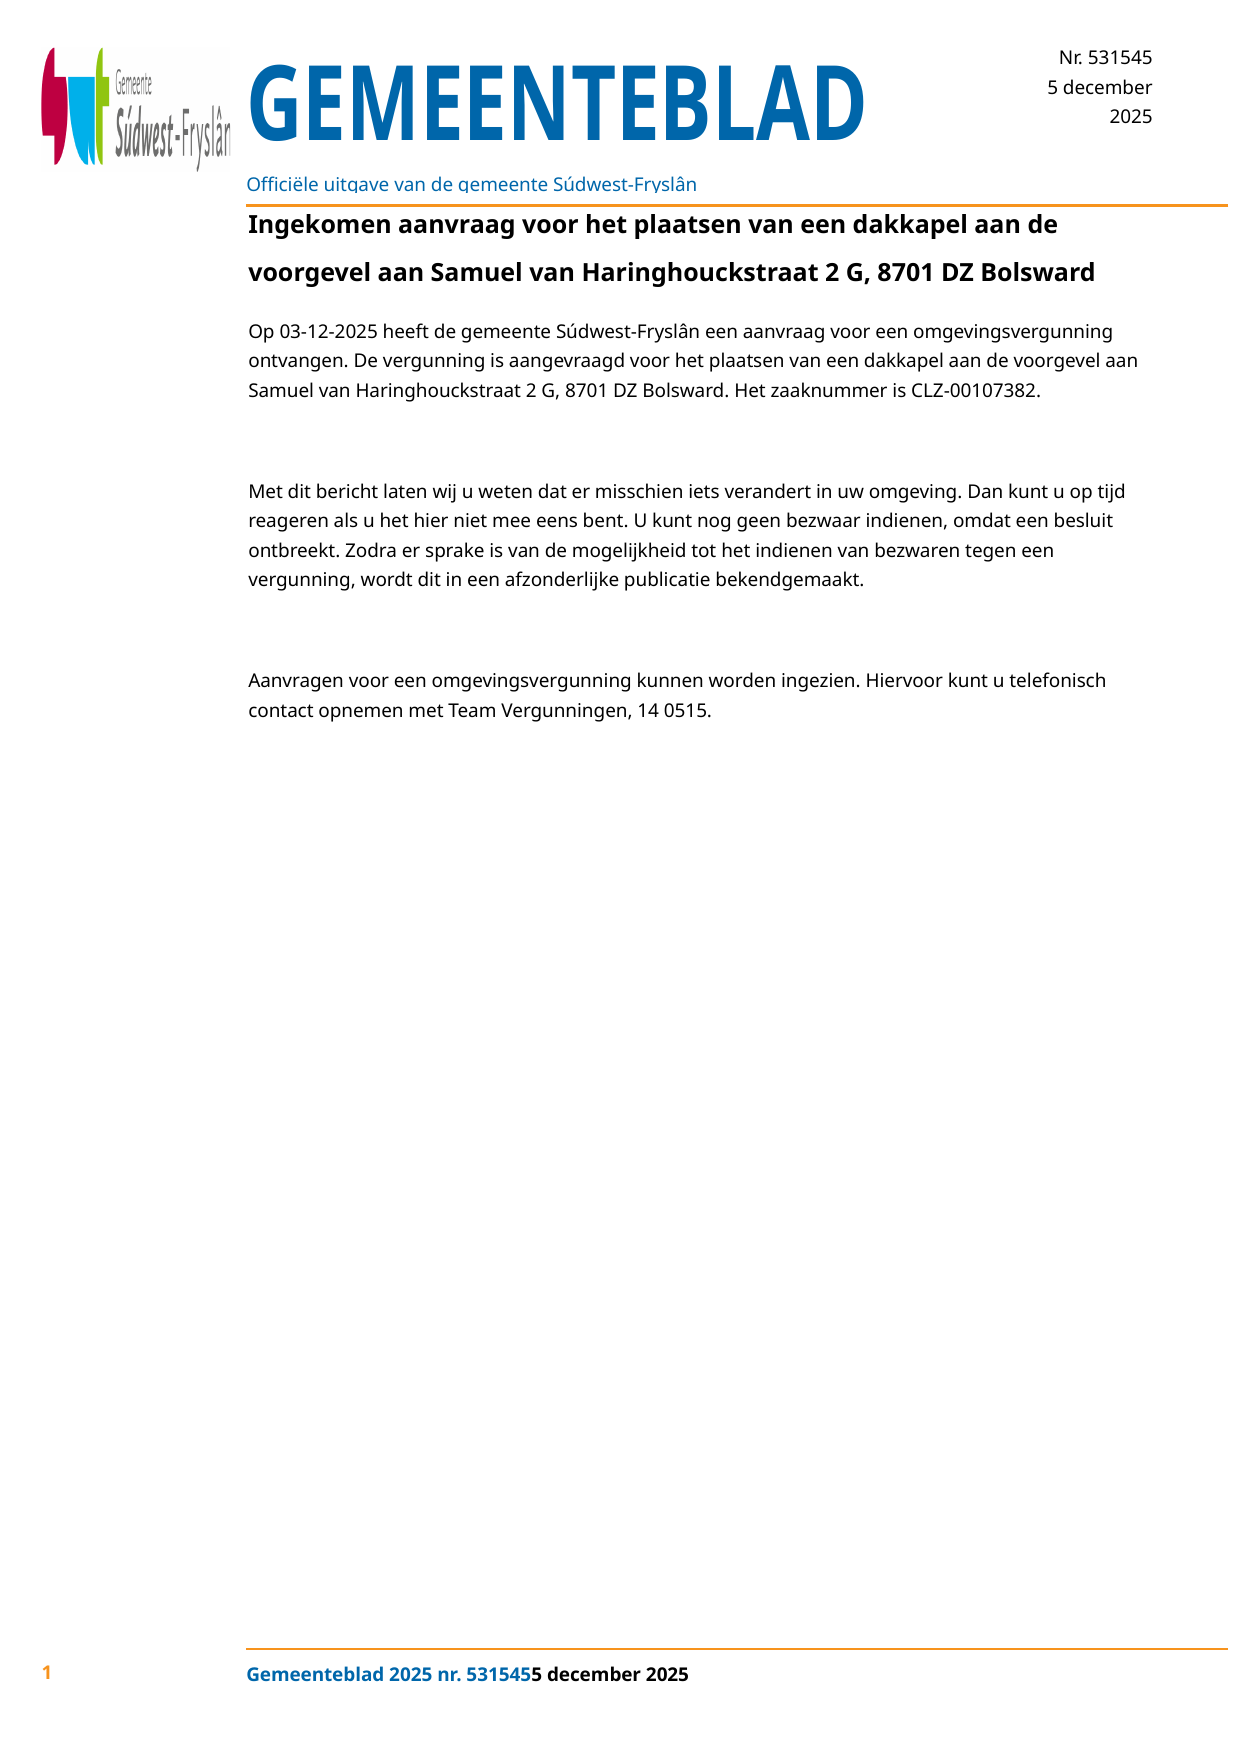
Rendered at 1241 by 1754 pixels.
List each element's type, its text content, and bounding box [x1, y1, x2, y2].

text Op 03-12-2025 heeft de gemeente Súdwest-Fryslân een aanvraag voor een omgevingsvergunning ontvangen. De vergunning is aangevraagd voor het plaatsen van een dakkapel aan de voorgevel aan Samuel van Haringhouckstraat 2 G, 8701 DZ Bolsward. Het zaaknummer is CLZ-00107382. [248, 318, 1152, 403]
text Ingekomen aanvraag voor het plaatsen van een dakkapel aan de voorgevel aan Samuel van Haringhouckstraat 2 G, 8701 DZ Bolsward [248, 207, 1152, 288]
picture [41, 47, 231, 172]
text Aanvragen voor een omgevingsvergunning kunnen worden ingezien. Hiervoor kunt u telefonisch contact opnemen met Team Vergunningen, 14 0515. [248, 667, 1152, 723]
text Met dit bericht laten wij u weten dat er misschien iets verandert in uw omgeving. Dan kunt u op tijd reageren als u het hier niet mee eens bent. U kunt nog geen bezwaar indienen, omdat een besluit ontbreekt. Zodra er sprake is van de mogelijkheid tot het indienen van bezwaren tegen een vergunning, wordt dit in een afzonderlijke publicatie bekendgemaakt. [248, 478, 1152, 592]
